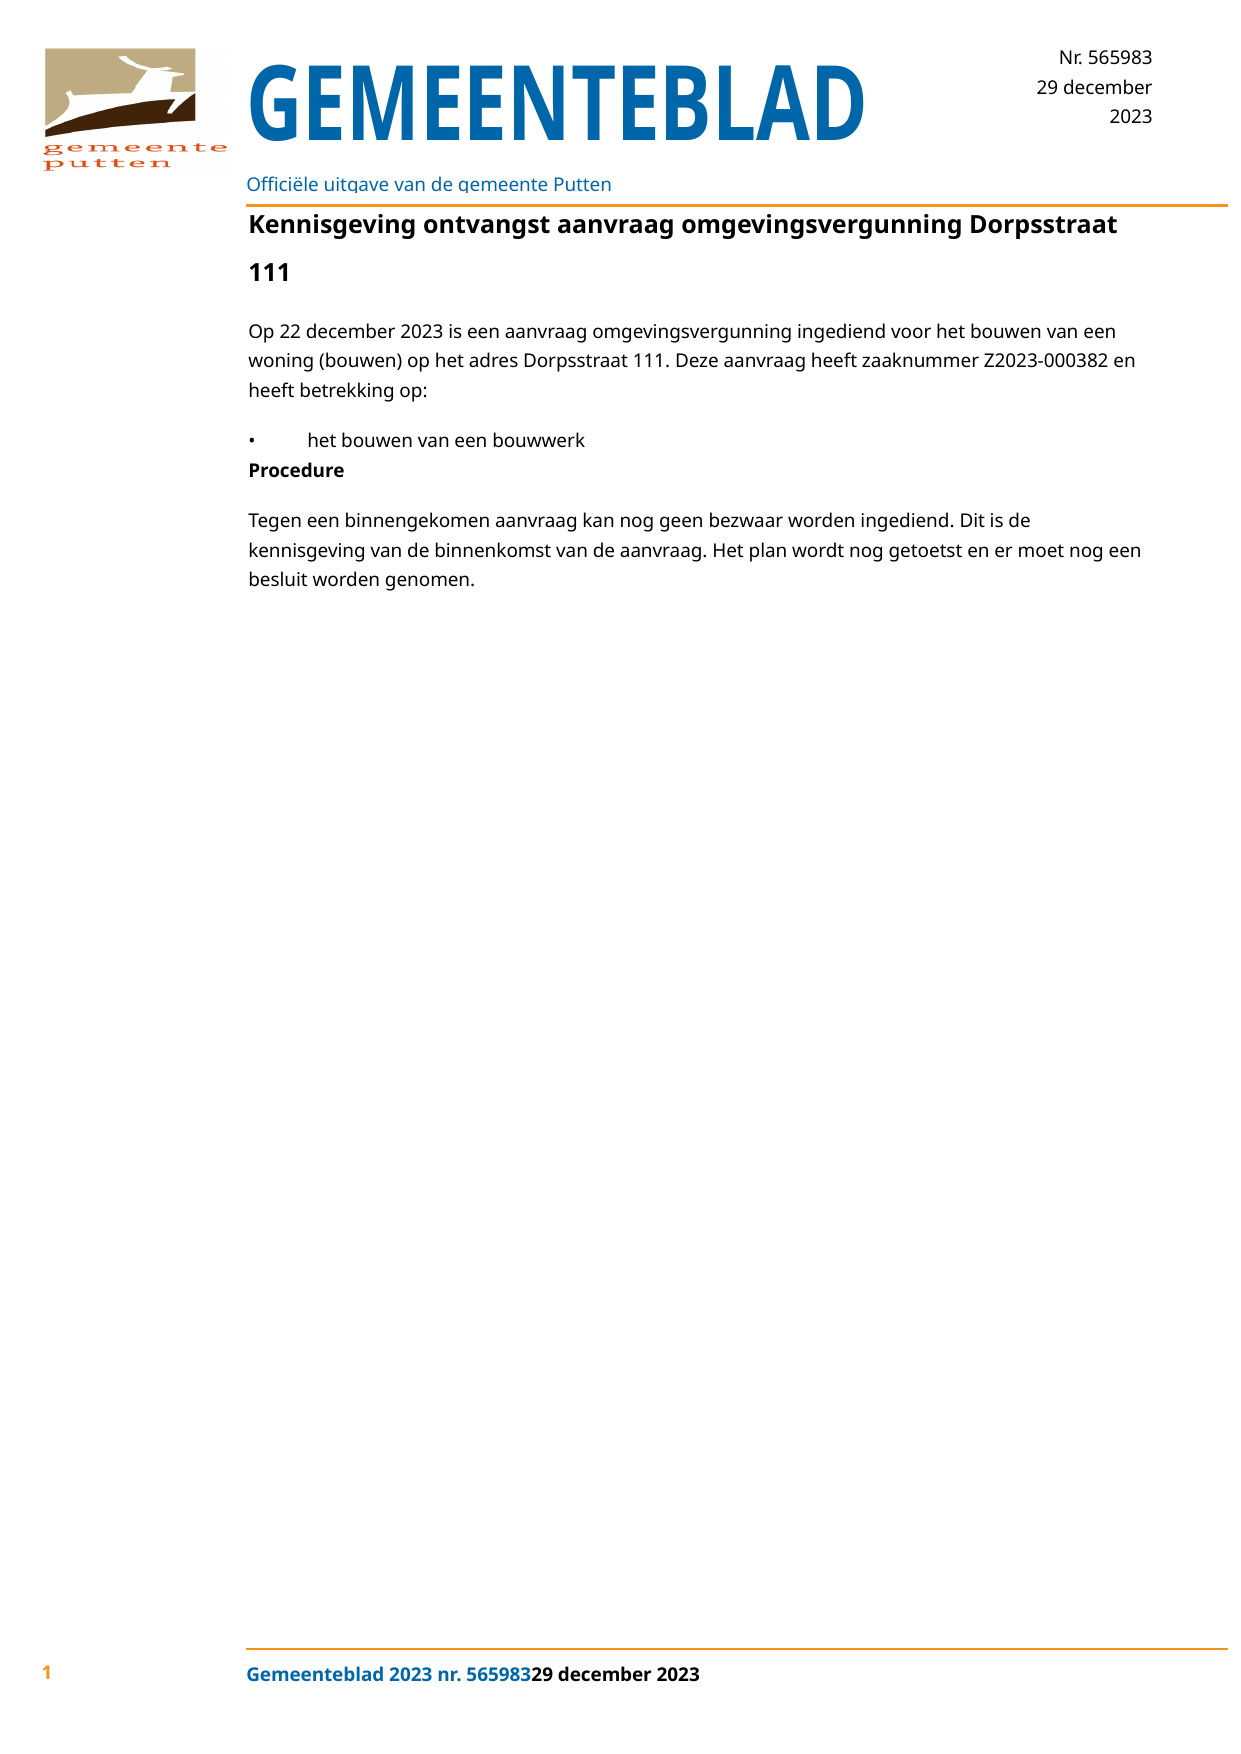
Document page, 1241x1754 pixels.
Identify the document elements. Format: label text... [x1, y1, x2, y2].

text Tegen een binnengekomen aanvraag kan nog geen bezwaar worden ingediend. Dit is de kennisgeving van de binnenkomst van de aanvraag. Het plan wordt nog getoetst en er moet nog een besluit worden genomen. [248, 507, 1152, 592]
picture [41, 47, 231, 172]
list het bouwen van een bouwwerk [248, 427, 1152, 453]
text Op 22 december 2023 is een aanvraag omgevingsvergunning ingediend voor het bouwen van een woning (bouwen) op het adres Dorpsstraat 111. Deze aanvraag heeft zaaknummer Z2023-000382 en heeft betrekking op: [248, 318, 1152, 403]
text Kennisgeving ontvangst aanvraag omgevingsvergunning Dorpsstraat 111 [248, 207, 1152, 288]
text Procedure [248, 457, 1152, 483]
